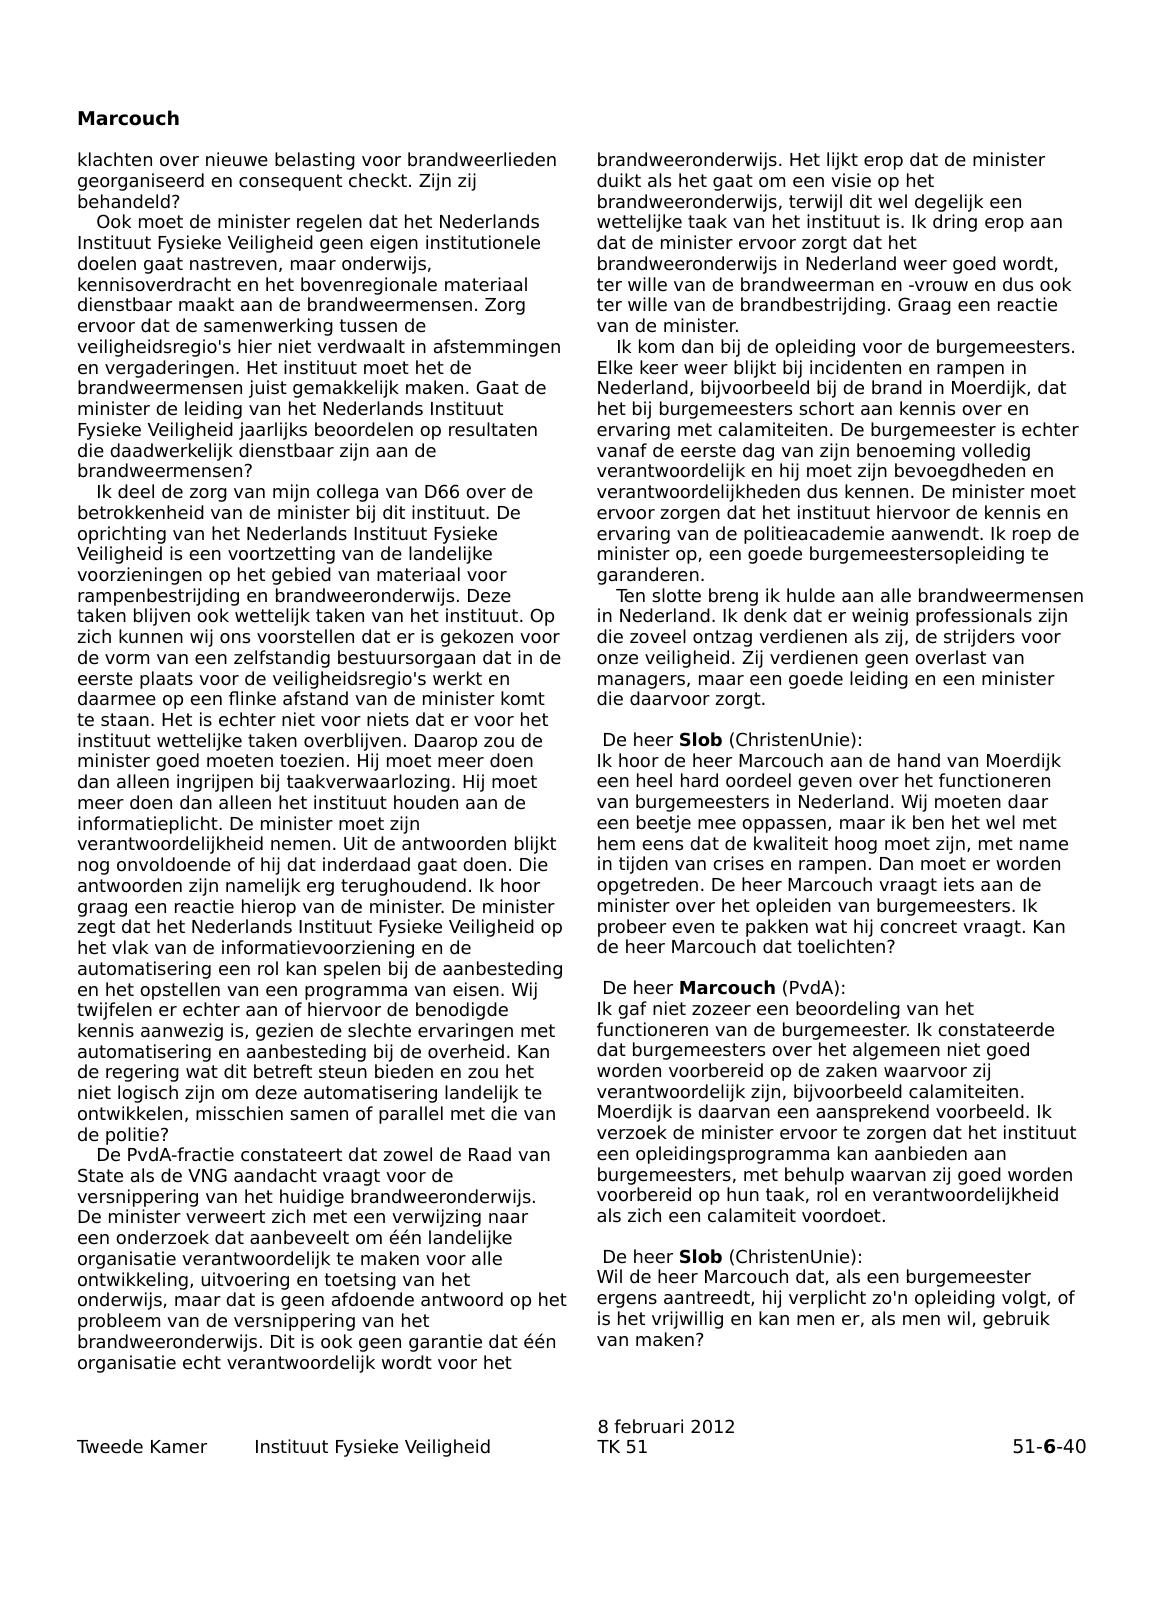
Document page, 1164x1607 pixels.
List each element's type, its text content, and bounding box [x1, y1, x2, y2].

text Ik kom dan bij de opleiding voor de burgemeesters. Elke keer weer blijkt bij incidenten en rampen in Nederland, bijvoorbeeld bij de brand in Moerdijk, dat het bij burgemeesters schort aan kennis over en ervaring met calamiteiten. De burgemeester is echter vanaf de eerste dag van zijn benoeming volledig verantwoordelijk en hij moet zijn bevoegdheden en verantwoordelijkheden dus kennen. De minister moet ervoor zorgen dat het instituut hiervoor de kennis en ervaring van de politieacademie aanwendt. Ik roep de minister op, een goede burgemeestersopleiding te garanderen. [596, 337, 1087, 586]
text De heer Slob (ChristenUnie): [596, 1247, 1087, 1267]
text klachten over nieuwe belasting voor brandweerlieden georganiseerd en consequent checkt. Zijn zij behandeld? [77, 150, 567, 212]
text Ik deel de zorg van mijn collega van D66 over de betrokkenheid van de minister bij dit instituut. De oprichting van het Nederlands Instituut Fysieke Veiligheid is een voortzetting van de landelijke voorzieningen op het gebied van materiaal voor rampenbestrijding en brandweeronderwijs. Deze taken blijven ook wettelijk taken van het instituut. Op zich kunnen wij ons voorstellen dat er is gekozen voor de vorm van een zelfstandig bestuursorgaan dat in de eerste plaats voor de veiligheidsregio's werkt en daarmee op een flinke afstand van de minister komt te staan. Het is echter niet voor niets dat er voor het instituut wettelijke taken overblijven. Daarop zou de minister goed moeten toezien. Hij moet meer doen dan alleen ingrijpen bij taakverwaarlozing. Hij moet meer doen dan alleen het instituut houden aan de informatieplicht. De minister moet zijn verantwoordelijkheid nemen. Uit de antwoorden blijkt nog onvoldoende of hij dat inderdaad gaat doen. Die antwoorden zijn namelijk erg terughoudend. Ik hoor graag een reactie hierop van de minister. De minister zegt dat het Nederlands Instituut Fysieke Veiligheid op het vlak van de informatievoorziening en de automatisering een rol kan spelen bij de aanbesteding en het opstellen van een programma van eisen. Wij twijfelen er echter aan of hiervoor de benodigde kennis aanwezig is, gezien de slechte ervaringen met automatisering en aanbesteding bij de overheid. Kan de regering wat dit betreft steun bieden en zou het niet logisch zijn om deze automatisering landelijk te ontwikkelen, misschien samen of parallel met die van de politie? [77, 482, 567, 1145]
text Ook moet de minister regelen dat het Nederlands Instituut Fysieke Veiligheid geen eigen institutionele doelen gaat nastreven, maar onderwijs, kennisoverdracht en het bovenregionale materiaal dienstbaar maakt aan de brandweermensen. Zorg ervoor dat de samenwerking tussen de veiligheidsregio's hier niet verdwaalt in afstemmingen en vergaderingen. Het instituut moet het de brandweermensen juist gemakkelijk maken. Gaat de minister de leiding van het Nederlands Instituut Fysieke Veiligheid jaarlijks beoordelen op resultaten die daadwerkelijk dienstbaar zijn aan de brandweermensen? [77, 212, 567, 482]
text De PvdA-fractie constateert dat zowel de Raad van State als de VNG aandacht vraagt voor de versnippering van het huidige brandweeronderwijs. De minister verweert zich met een verwijzing naar een onderzoek dat aanbeveelt om één landelijke organisatie verantwoordelijk te maken voor alle ontwikkeling, uitvoering en toetsing van het onderwijs, maar dat is geen afdoende antwoord op het probleem van de versnippering van het brandweeronderwijs. Dit is ook geen garantie dat één organisatie echt verantwoordelijk wordt voor het [77, 1145, 567, 1373]
text Ik hoor de heer Marcouch aan de hand van Moerdijk een heel hard oordeel geven over het functioneren van burgemeesters in Nederland. Wij moeten daar een beetje mee oppassen, maar ik ben het wel met hem eens dat de kwaliteit hoog moet zijn, met name in tijden van crises en rampen. Dan moet er worden opgetreden. De heer Marcouch vraagt iets aan de minister over het opleiden van burgemeesters. Ik probeer even te pakken wat hij concreet vraagt. Kan de heer Marcouch dat toelichten? [596, 751, 1087, 958]
text De heer Marcouch (PvdA): [596, 978, 1087, 999]
text Ten slotte breng ik hulde aan alle brandweermensen in Nederland. Ik denk dat er weinig professionals zijn die zoveel ontzag verdienen als zij, de strijders voor onze veiligheid. Zij verdienen geen overlast van managers, maar een goede leiding en een minister die daarvoor zorgt. [596, 586, 1087, 710]
text Wil de heer Marcouch dat, als een burgemeester ergens aantreedt, hij verplicht zo'n opleiding volgt, of is het vrijwillig en kan men er, als men wil, gebruik van maken? [596, 1267, 1087, 1350]
text brandweeronderwijs. Het lijkt erop dat de minister duikt als het gaat om een visie op het brandweeronderwijs, terwijl dit wel degelijk een wettelijke taak van het instituut is. Ik dring erop aan dat de minister ervoor zorgt dat het brandweeronderwijs in Nederland weer goed wordt, ter wille van de brandweerman en -vrouw en dus ook ter wille van de brandbestrijding. Graag een reactie van de minister. [596, 150, 1087, 337]
text De heer Slob (ChristenUnie): [596, 730, 1087, 751]
text Ik gaf niet zozeer een beoordeling van het functioneren van de burgemeester. Ik constateerde dat burgemeesters over het algemeen niet goed worden voorbereid op de zaken waarvoor zij verantwoordelijk zijn, bijvoorbeeld calamiteiten. Moerdijk is daarvan een aansprekend voorbeeld. Ik verzoek de minister ervoor te zorgen dat het instituut een opleidingsprogramma kan aanbieden aan burgemeesters, met behulp waarvan zij goed worden voorbereid op hun taak, rol en verantwoordelijkheid als zich een calamiteit voordoet. [596, 999, 1087, 1227]
